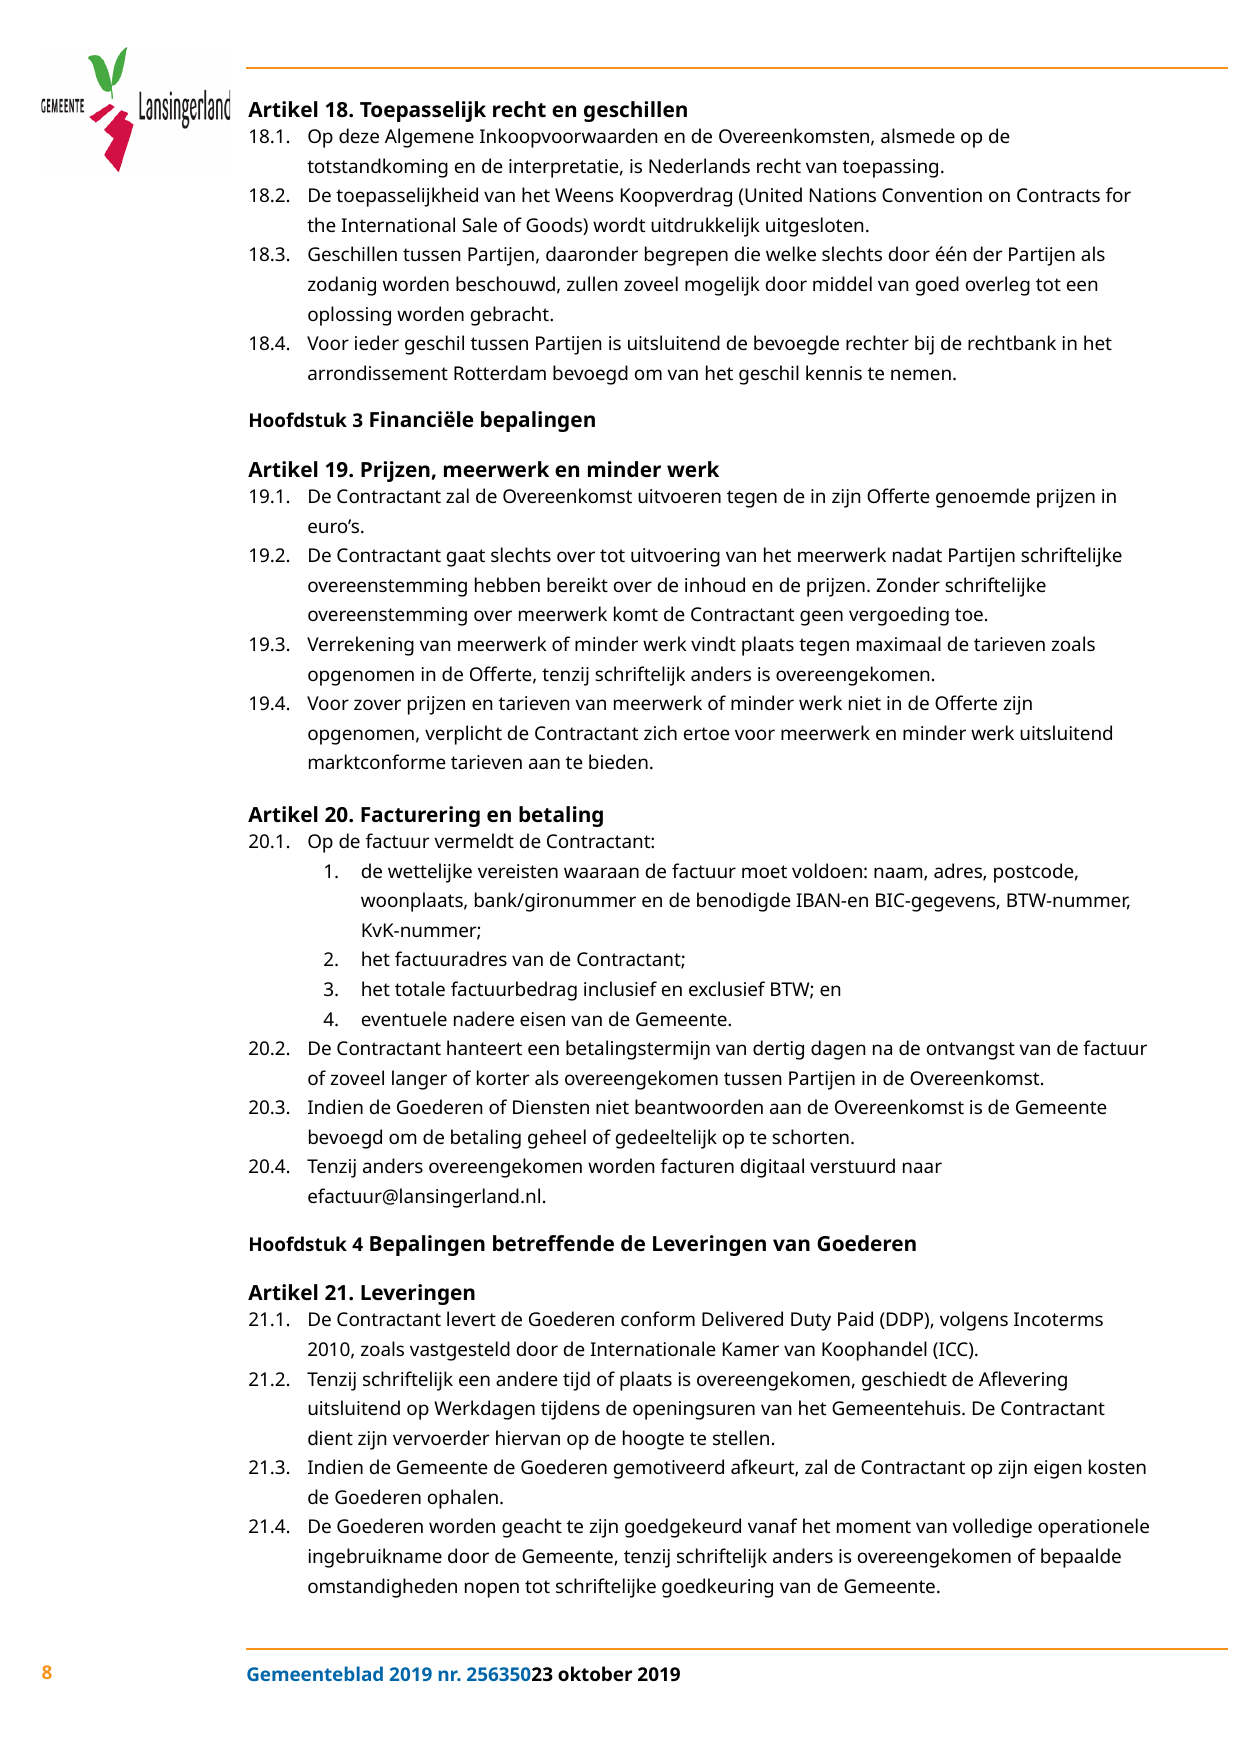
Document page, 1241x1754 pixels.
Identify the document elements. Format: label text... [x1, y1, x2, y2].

list De Contractant hanteert een betalingstermijn van dertig dagen na de ontvangst van de factuur of zoveel langer of korter als overeengekomen tussen Partijen in de Overeenkomst. [248, 1035, 1152, 1091]
text Artikel 20. Facturering en betaling [248, 800, 1152, 828]
list De Goederen worden geacht te zijn goedgekeurd vanaf het moment van volledige operationele ingebruikname door de Gemeente, tenzij schriftelijk anders is overeengekomen of bepaalde omstandigheden nopen tot schriftelijke goedkeuring van de Gemeente. [248, 1514, 1152, 1599]
list Indien de Goederen of Diensten niet beantwoorden aan de Overeenkomst is de Gemeente bevoegd om de betaling geheel of gedeeltelijk op te schorten. [248, 1094, 1152, 1150]
text Artikel 18. Toepasselijk recht en geschillen [248, 95, 1152, 123]
text Artikel 21. Leveringen [248, 1278, 1152, 1307]
text Hoofdstuk 3 Financiële bepalingen [248, 406, 1152, 434]
list Op deze Algemene Inkoopvoorwaarden en de Overeenkomsten, alsmede op de totstandkoming en de interpretatie, is Nederlands recht van toepassing. [248, 123, 1152, 178]
picture [41, 47, 231, 172]
list De Contractant gaat slechts over tot uitvoering van het meerwerk nadat Partijen schriftelijke overeenstemming hebben bereikt over de inhoud en de prijzen. Zonder schriftelijke overeenstemming over meerwerk komt de Contractant geen vergoeding toe. [248, 542, 1152, 627]
list Verrekening van meerwerk of minder werk vindt plaats tegen maximaal de tarieven zoals opgenomen in de Offerte, tenzij schriftelijk anders is overeengekomen. [248, 631, 1152, 686]
list Voor ieder geschil tussen Partijen is uitsluitend de bevoegde rechter bij de rechtbank in het arrondissement Rotterdam bevoegd om van het geschil kennis te nemen. [248, 330, 1152, 386]
text Artikel 19. Prijzen, meerwerk en minder werk [248, 455, 1152, 483]
list de wettelijke vereisten waaraan de factuur moet voldoen: naam, adres, postcode, woonplaats, bank/gironummer en de benodigde IBAN-en BIC-gegevens, BTW-nummer, KvK-nummer; [323, 858, 1152, 943]
list De Contractant levert de Goederen conform Delivered Duty Paid (DDP), volgens Incoterms 2010, zoals vastgesteld door de Internationale Kamer van Koophandel (ICC). [248, 1307, 1152, 1362]
list Indien de Gemeente de Goederen gemotiveerd afkeurt, zal de Contractant op zijn eigen kosten de Goederen ophalen. [248, 1454, 1152, 1510]
text Hoofdstuk 4 Bepalingen betreffende de Leveringen van Goederen [248, 1229, 1152, 1257]
list Tenzij anders overeengekomen worden facturen digitaal verstuurd naar efactuur@lansingerland.nl. [248, 1154, 1152, 1209]
list Geschillen tussen Partijen, daaronder begrepen die welke slechts door één der Partijen als zodanig worden beschouwd, zullen zoveel mogelijk door middel van goed overleg tot een oplossing worden gebracht. [248, 242, 1152, 326]
list Voor zover prijzen en tarieven van meerwerk of minder werk niet in de Offerte zijn opgenomen, verplicht de Contractant zich ertoe voor meerwerk en minder werk uitsluitend marktconforme tarieven aan te bieden. [248, 690, 1152, 775]
list De toepasselijkheid van het Weens Koopverdrag (United Nations Convention on Contracts for the International Sale of Goods) wordt uitdrukkelijk uitgesloten. [248, 182, 1152, 238]
list eventuele nadere eisen van de Gemeente. [323, 1006, 1152, 1032]
list het totale factuurbedrag inclusief en exclusief BTW; en [323, 976, 1152, 1002]
list Op de factuur vermeldt de Contractant: [248, 828, 1152, 854]
list De Contractant zal de Overeenkomst uitvoeren tegen de in zijn Offerte genoemde prijzen in euro’s. [248, 483, 1152, 538]
list Tenzij schriftelijk een andere tijd of plaats is overeengekomen, geschiedt de Aflevering uitsluitend op Werkdagen tijdens de openingsuren van het Gemeentehuis. De Contractant dient zijn vervoerder hiervan op de hoogte te stellen. [248, 1366, 1152, 1451]
list het factuuradres van de Contractant; [323, 947, 1152, 972]
